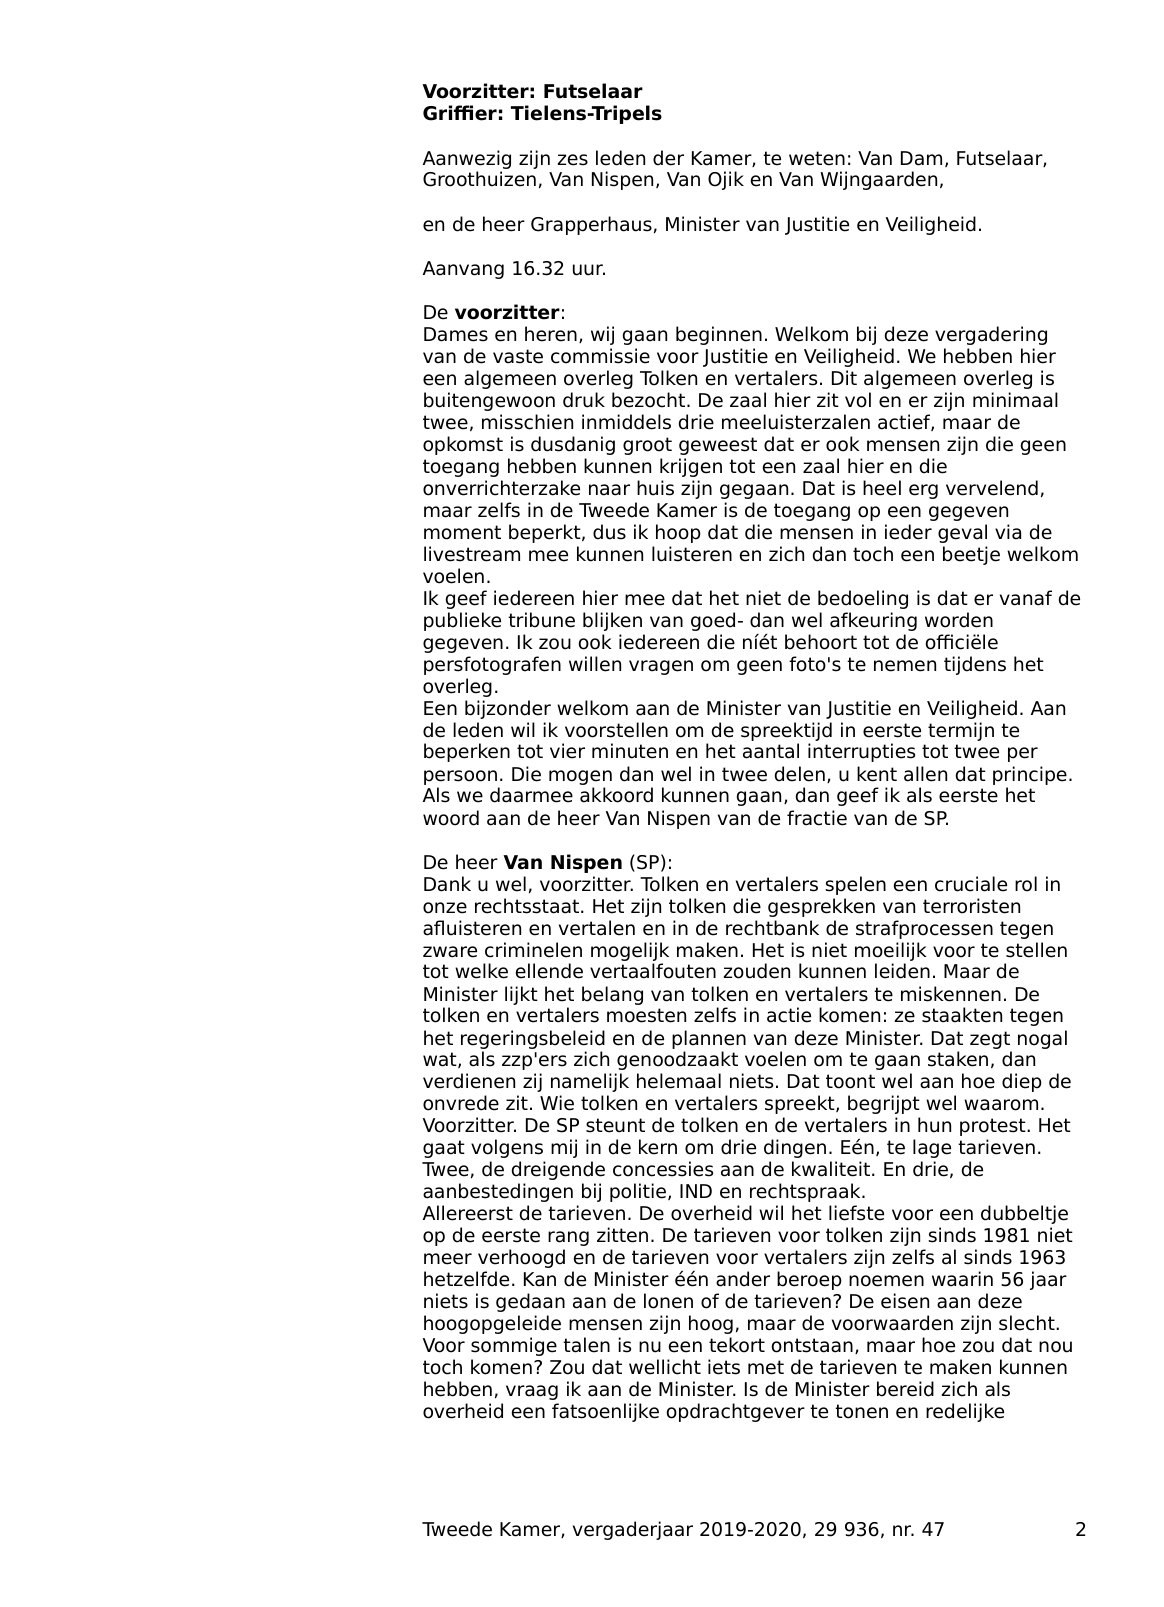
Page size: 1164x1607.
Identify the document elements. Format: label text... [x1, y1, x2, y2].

text Dank u wel, voorzitter. Tolken en vertalers spelen een cruciale rol in onze rechtsstaat. Het zijn tolken die gesprekken van terroristen afluisteren en vertalen en in de rechtbank de strafprocessen tegen zware criminelen mogelijk maken. Het is niet moeilijk voor te stellen tot welke ellende vertaalfouten zouden kunnen leiden. Maar de Minister lijkt het belang van tolken en vertalers te miskennen. De tolken en vertalers moesten zelfs in actie komen: ze staakten tegen het regeringsbeleid en de plannen van deze Minister. Dat zegt nogal wat, als zzp'ers zich genoodzaakt voelen om te gaan staken, dan verdienen zij namelijk helemaal niets. Dat toont wel aan hoe diep de onvrede zit. Wie tolken en vertalers spreekt, begrijpt wel waarom. [422, 873, 1087, 1115]
text Aanvang 16.32 uur. [422, 258, 1087, 280]
text en de heer Grapperhaus, Minister van Justitie en Veiligheid. [422, 213, 1087, 236]
text Aanwezig zijn zes leden der Kamer, te weten: Van Dam, Futselaar, Groothuizen, Van Nispen, Van Ojik en Van Wijngaarden, [422, 147, 1087, 191]
text De heer Van Nispen (SP): [422, 852, 1087, 873]
text De voorzitter: [422, 302, 1087, 324]
text Griffier: Tielens-Tripels [422, 103, 1087, 125]
text Ik geef iedereen hier mee dat het niet de bedoeling is dat er vanaf de publieke tribune blijken van goed- dan wel afkeuring worden gegeven. Ik zou ook iedereen die níét behoort tot de officiële persfotografen willen vragen om geen foto's te nemen tijdens het overleg. [422, 588, 1087, 697]
text Allereerst de tarieven. De overheid wil het liefste voor een dubbeltje op de eerste rang zitten. De tarieven voor tolken zijn sinds 1981 niet meer verhoogd en de tarieven voor vertalers zijn zelfs al sinds 1963 hetzelfde. Kan de Minister één ander beroep noemen waarin 56 jaar niets is gedaan aan de lonen of de tarieven? De eisen aan deze hoogopgeleide mensen zijn hoog, maar de voorwaarden zijn slecht. Voor sommige talen is nu een tekort ontstaan, maar hoe zou dat nou toch komen? Zou dat wellicht iets met de tarieven te maken kunnen hebben, vraag ik aan de Minister. Is de Minister bereid zich als overheid een fatsoenlijke opdrachtgever te tonen en redelijke [422, 1203, 1087, 1423]
text Een bijzonder welkom aan de Minister van Justitie en Veiligheid. Aan de leden wil ik voorstellen om de spreektijd in eerste termijn te beperken tot vier minuten en het aantal interrupties tot twee per persoon. Die mogen dan wel in twee delen, u kent allen dat principe. Als we daarmee akkoord kunnen gaan, dan geef ik als eerste het woord aan de heer Van Nispen van de fractie van de SP. [422, 697, 1087, 829]
text Voorzitter: Futselaar [422, 81, 1087, 103]
text Dames en heren, wij gaan beginnen. Welkom bij deze vergadering van de vaste commissie voor Justitie en Veiligheid. We hebben hier een algemeen overleg Tolken en vertalers. Dit algemeen overleg is buitengewoon druk bezocht. De zaal hier zit vol en er zijn minimaal twee, misschien inmiddels drie meeluisterzalen actief, maar de opkomst is dusdanig groot geweest dat er ook mensen zijn die geen toegang hebben kunnen krijgen tot een zaal hier en die onverrichterzake naar huis zijn gegaan. Dat is heel erg vervelend, maar zelfs in de Tweede Kamer is de toegang op een gegeven moment beperkt, dus ik hoop dat die mensen in ieder geval via de livestream mee kunnen luisteren en zich dan toch een beetje welkom voelen. [422, 324, 1087, 588]
text Voorzitter. De SP steunt de tolken en de vertalers in hun protest. Het gaat volgens mij in de kern om drie dingen. Eén, te lage tarieven. Twee, de dreigende concessies aan de kwaliteit. En drie, de aanbestedingen bij politie, IND en rechtspraak. [422, 1115, 1087, 1203]
